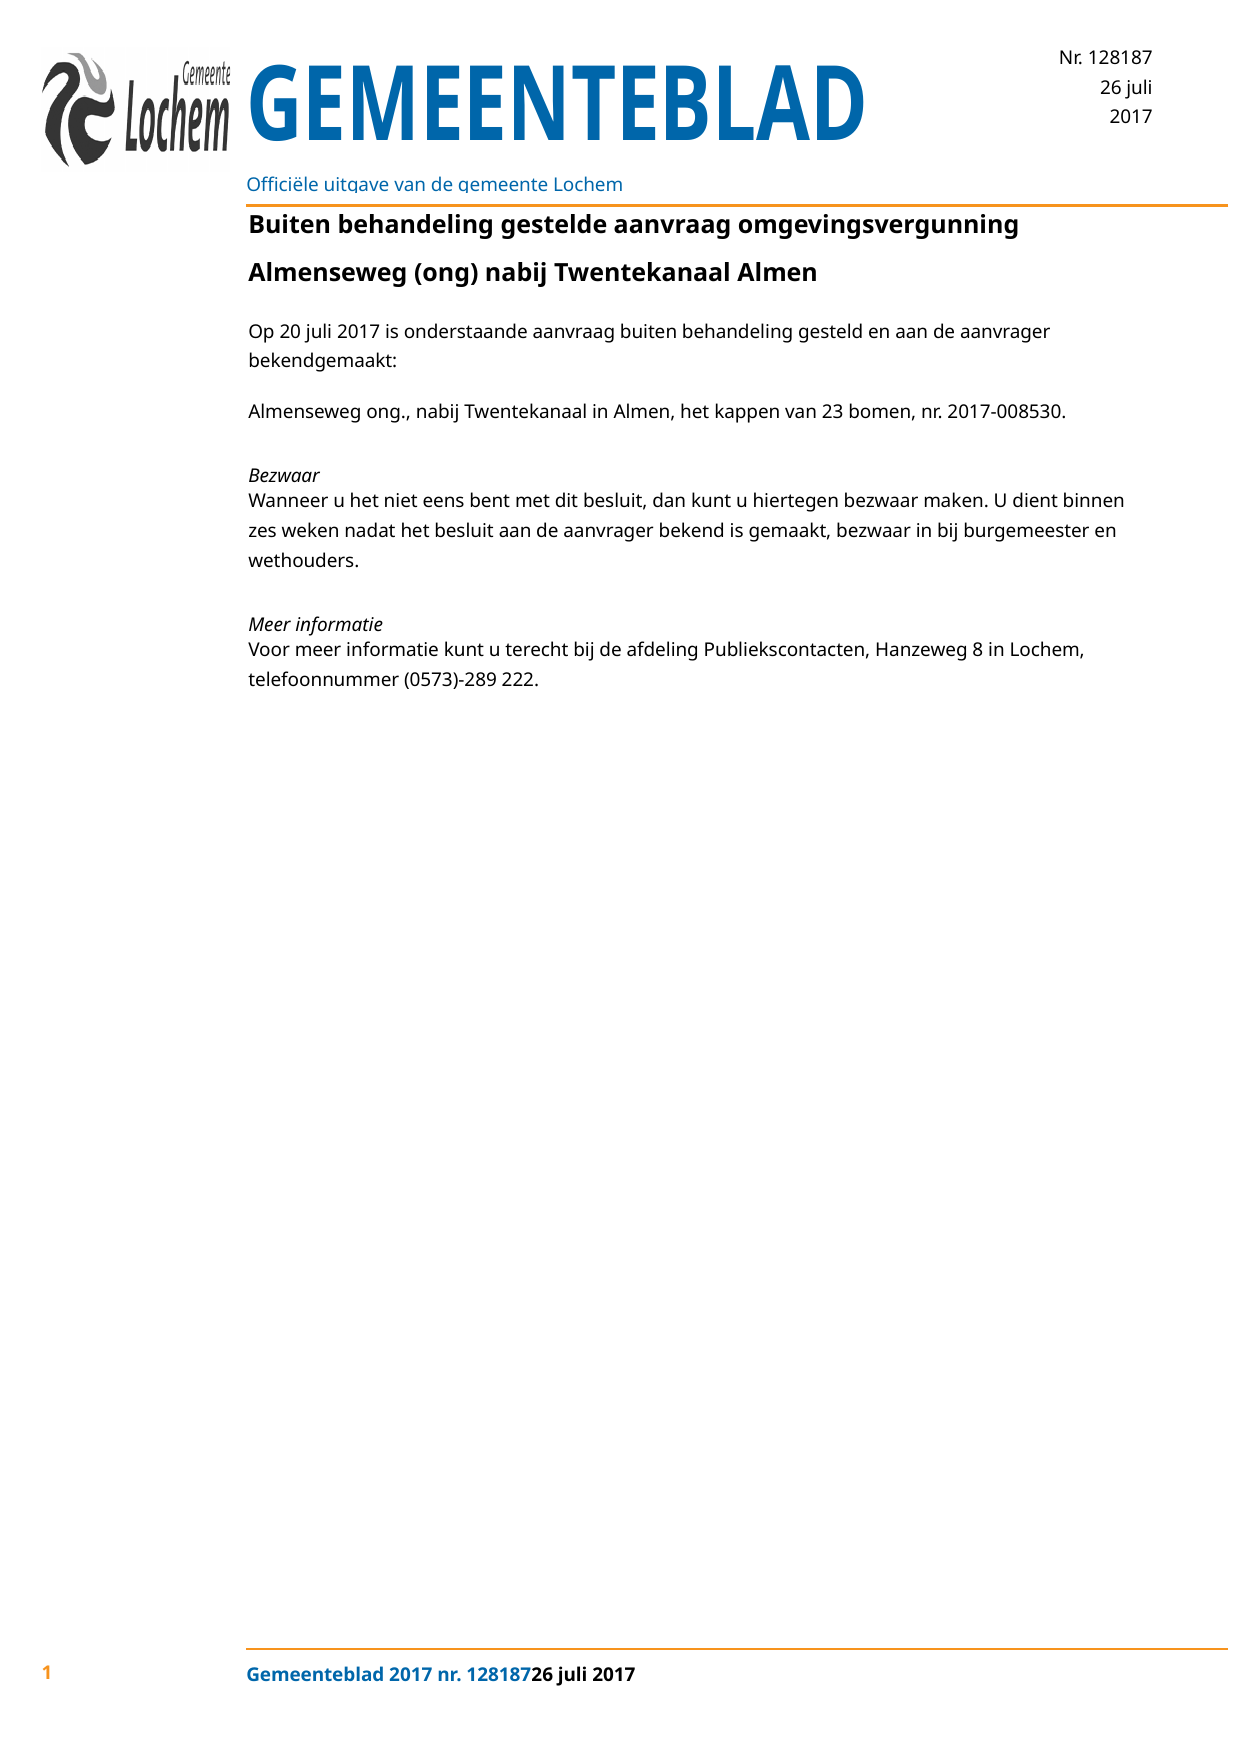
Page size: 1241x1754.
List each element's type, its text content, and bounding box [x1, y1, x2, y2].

text Bezwaar [248, 462, 1152, 488]
text Voor meer informatie kunt u terecht bij de afdeling Publiekscontacten, Hanzeweg 8 in Lochem, telefoonnummer (0573)-289 222. [248, 636, 1152, 692]
text Meer informatie [248, 611, 1152, 636]
text Op 20 juli 2017 is onderstaande aanvraag buiten behandeling gesteld en aan de aanvrager bekendgemaakt: [248, 318, 1152, 373]
picture [41, 47, 231, 172]
text Wanneer u het niet eens bent met dit besluit, dan kunt u hiertegen bezwaar maken. U dient binnen zes weken nadat het besluit aan de aanvrager bekend is gemaakt, bezwaar in bij burgemeester en wethouders. [248, 488, 1152, 572]
text Buiten behandeling gestelde aanvraag omgevingsvergunning Almenseweg (ong) nabij Twentekanaal Almen [248, 207, 1152, 288]
text Almenseweg ong., nabij Twentekanaal in Almen, het kappen van 23 bomen, nr. 2017-008530. [248, 398, 1152, 424]
